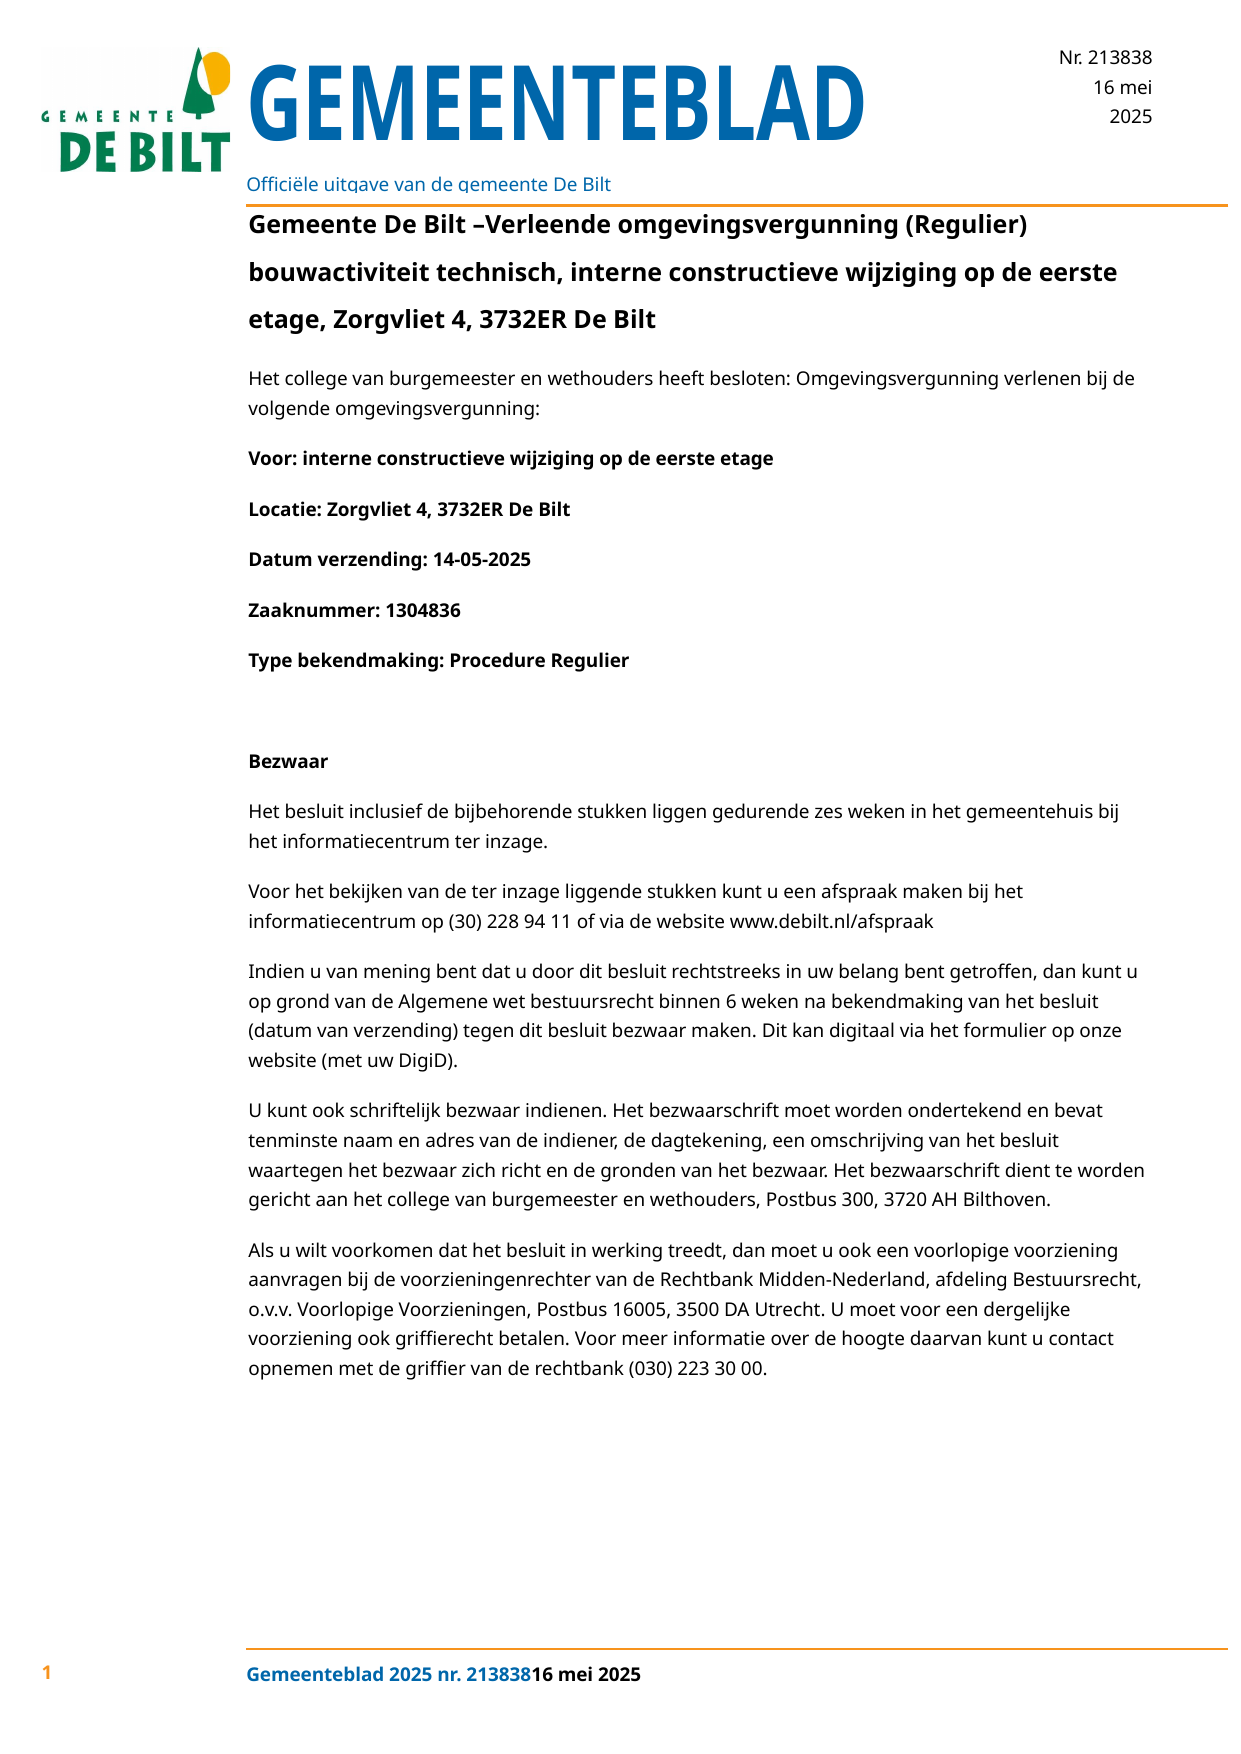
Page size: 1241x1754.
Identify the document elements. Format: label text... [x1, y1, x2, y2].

text Voor: interne constructieve wijziging op de eerste etage [248, 446, 1152, 471]
text Indien u van mening bent dat u door dit besluit rechtstreeks in uw belang bent getroffen, dan kunt u op grond van de Algemene wet bestuursrecht binnen 6 weken na bekendmaking van het besluit (datum van verzending) tegen dit besluit bezwaar maken. Dit kan digitaal via het formulier op onze website (met uw DigiD). [248, 958, 1152, 1073]
text Het college van burgemeester en wethouders heeft besloten: Omgevingsvergunning verlenen bij de volgende omgevingsvergunning: [248, 366, 1152, 421]
picture [41, 47, 231, 172]
text U kunt ook schriftelijk bezwaar indienen. Het bezwaarschrift moet worden ondertekend en bevat tenminste naam en adres van de indiener, de dagtekening, een omschrijving van het besluit waartegen het bezwaar zich richt en de gronden van het bezwaar. Het bezwaarschrift dient te worden gericht aan het college van burgemeester en wethouders, Postbus 300, 3720 AH Bilthoven. [248, 1098, 1152, 1212]
text Voor het bekijken van de ter inzage liggende stukken kunt u een afspraak maken bij het informatiecentrum op (30) 228 94 11 of via de website www.debilt.nl/afspraak [248, 878, 1152, 934]
text Bezwaar [248, 748, 1152, 774]
text Gemeente De Bilt –Verleende omgevingsvergunning (Regulier) bouwactiviteit technisch, interne constructieve wijziging op de eerste etage, Zorgvliet 4, 3732ER De Bilt [248, 207, 1152, 336]
text Locatie: Zorgvliet 4, 3732ER De Bilt [248, 496, 1152, 522]
text Als u wilt voorkomen dat het besluit in werking treedt, dan moet u ook een voorlopige voorziening aanvragen bij de voorzieningenrechter van de Rechtbank Midden-Nederland, afdeling Bestuursrecht, o.v.v. Voorlopige Voorzieningen, Postbus 16005, 3500 DA Utrecht. U moet voor een dergelijke voorziening ook griffierecht betalen. Voor meer informatie over de hoogte daarvan kunt u contact opnemen met de griffier van de rechtbank (030) 223 30 00. [248, 1237, 1152, 1381]
text Type bekendmaking: Procedure Regulier [248, 647, 1152, 673]
text Datum verzending: 14-05-2025 [248, 546, 1152, 572]
text Het besluit inclusief de bijbehorende stukken liggen gedurende zes weken in het gemeentehuis bij het informatiecentrum ter inzage. [248, 798, 1152, 854]
text Zaaknummer: 1304836 [248, 597, 1152, 622]
